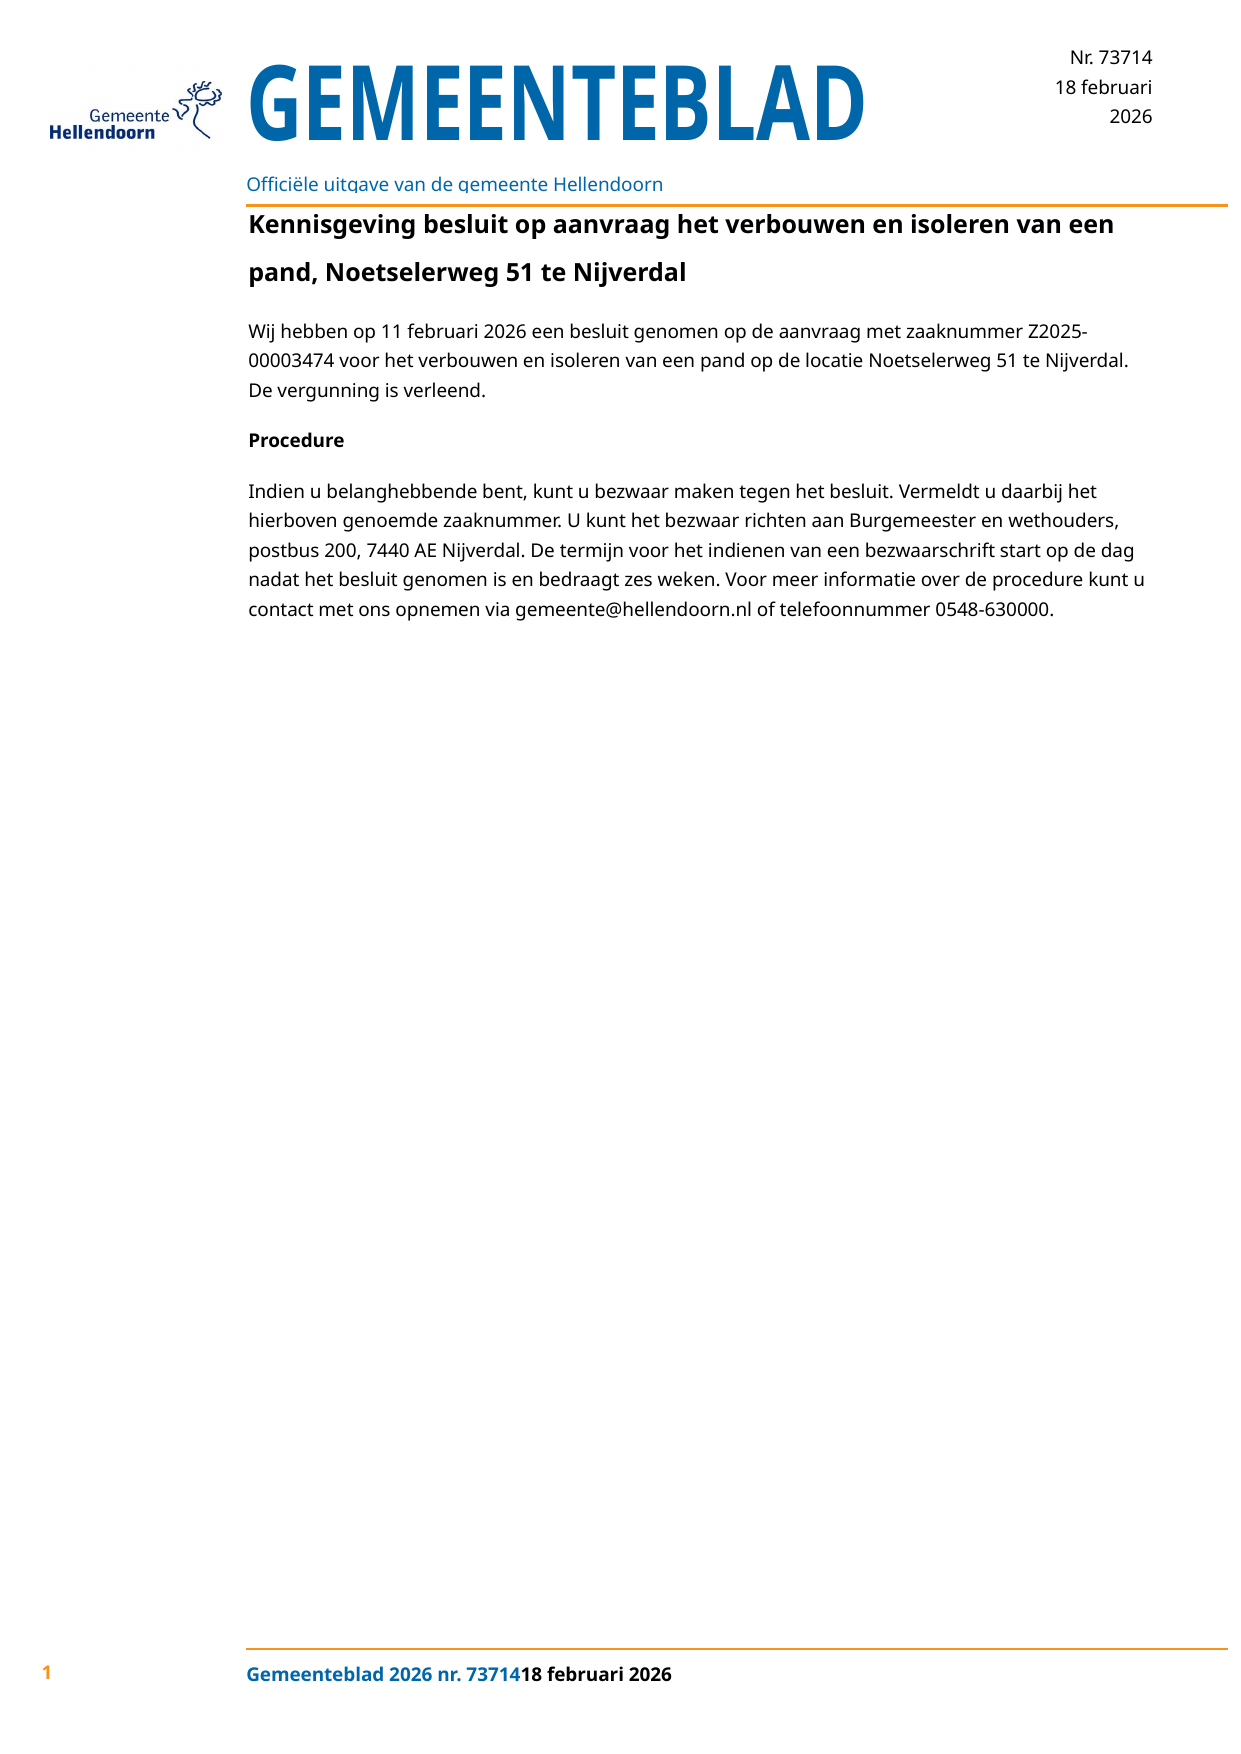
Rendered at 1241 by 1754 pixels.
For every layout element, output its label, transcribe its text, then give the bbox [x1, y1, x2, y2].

text Indien u belanghebbende bent, kunt u bezwaar maken tegen het besluit. Vermeldt u daarbij het hierboven genoemde zaaknummer. U kunt het bezwaar richten aan Burgemeester en wethouders, postbus 200, 7440 AE Nijverdal. De termijn voor het indienen van een bezwaarschrift start op de dag nadat het besluit genomen is en bedraagt zes weken. Voor meer informatie over de procedure kunt u contact met ons opnemen via gemeente@hellendoorn.nl of telefoonnummer 0548-630000. [248, 478, 1152, 622]
text Kennisgeving besluit op aanvraag het verbouwen en isoleren van een pand, Noetselerweg 51 te Nijverdal [248, 207, 1152, 288]
text Wij hebben op 11 februari 2026 een besluit genomen op de aanvraag met zaaknummer Z2025-00003474 voor het verbouwen en isoleren van een pand op de locatie Noetselerweg 51 te Nijverdal. De vergunning is verleend. [248, 318, 1152, 403]
text Procedure [248, 427, 1152, 453]
picture [41, 47, 231, 172]
